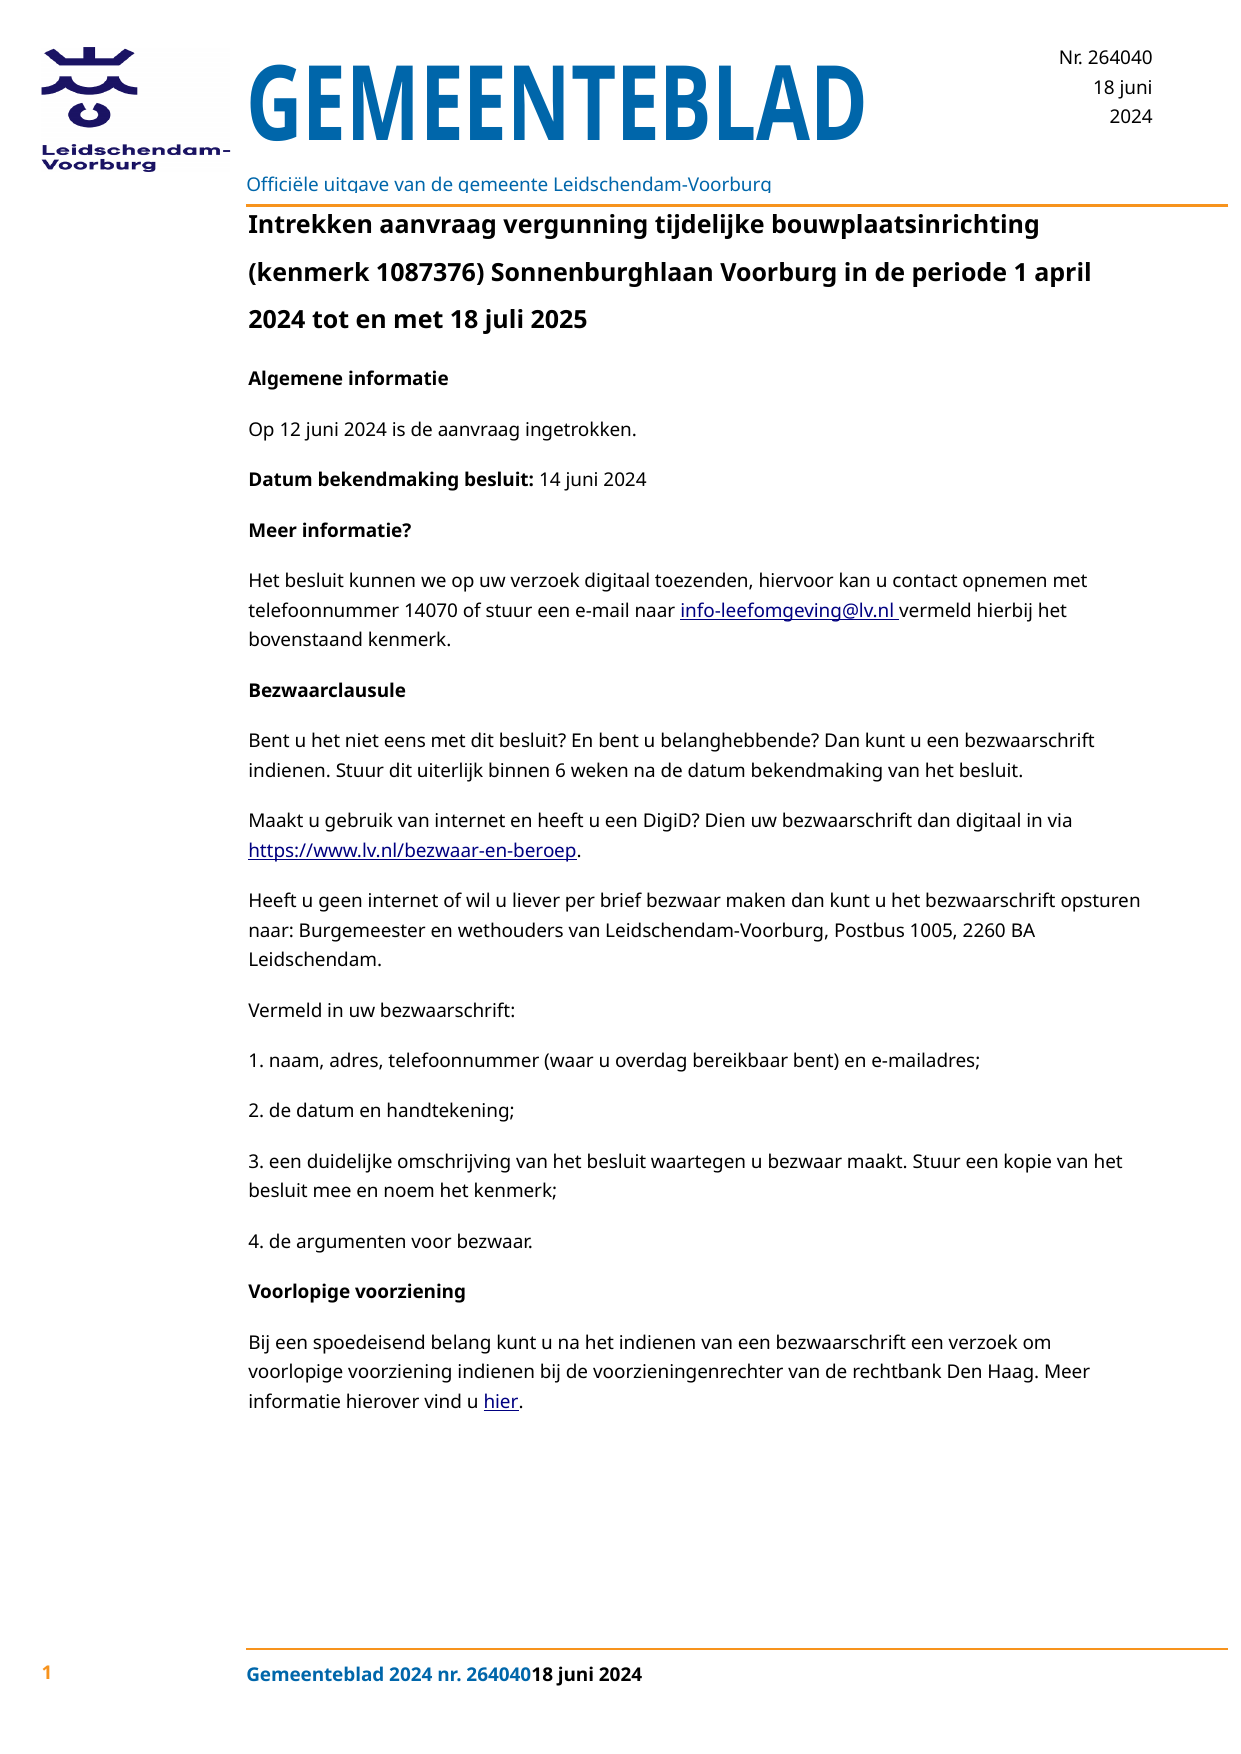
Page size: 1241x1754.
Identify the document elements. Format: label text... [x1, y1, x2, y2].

text Maakt u gebruik van internet en heeft u een DigiD? Dien uw bezwaarschrift dan digitaal in via https://www.lv.nl/bezwaar-en-beroep. [248, 807, 1152, 862]
text Bent u het niet eens met dit besluit? En bent u belanghebbende? Dan kunt u een bezwaarschrift indienen. Stuur dit uiterlijk binnen 6 weken na de datum bekendmaking van het besluit. [248, 727, 1152, 782]
text Bij een spoedeisend belang kunt u na het indienen van een bezwaarschrift een verzoek om voorlopige voorziening indienen bij de voorzieningenrechter van de rechtbank Den Haag. Meer informatie hierover vind u hier. [248, 1329, 1152, 1414]
text 4. de argumenten voor bezwaar. [248, 1228, 1152, 1254]
text Voorlopige voorziening [248, 1278, 1152, 1304]
text Het besluit kunnen we op uw verzoek digitaal toezenden, hiervoor kan u contact opnemen met telefoonnummer 14070 of stuur een e-mail naar info-leefomgeving@lv.nl vermeld hierbij het bovenstaand kenmerk. [248, 567, 1152, 652]
text Vermeld in uw bezwaarschrift: [248, 997, 1152, 1022]
text Intrekken aanvraag vergunning tijdelijke bouwplaatsinrichting (kenmerk 1087376) Sonnenburghlaan Voorburg in de periode 1 april 2024 tot en met 18 juli 2025 [248, 207, 1152, 336]
text 2. de datum en handtekening; [248, 1098, 1152, 1123]
text Meer informatie? [248, 517, 1152, 542]
text Datum bekendmaking besluit: 14 juni 2024 [248, 466, 1152, 492]
text Bezwaarclausule [248, 677, 1152, 702]
text Algemene informatie [248, 366, 1152, 391]
picture [41, 47, 231, 172]
text 1. naam, adres, telefoonnummer (waar u overdag bereikbaar bent) en e-mailadres; [248, 1047, 1152, 1073]
text Op 12 juni 2024 is de aanvraag ingetrokken. [248, 416, 1152, 442]
text 3. een duidelijke omschrijving van het besluit waartegen u bezwaar maakt. Stuur een kopie van het besluit mee en noem het kenmerk; [248, 1148, 1152, 1203]
text Heeft u geen internet of wil u liever per brief bezwaar maken dan kunt u het bezwaarschrift opsturen naar: Burgemeester en wethouders van Leidschendam-Voorburg, Postbus 1005, 2260 BA Leidschendam. [248, 887, 1152, 972]
